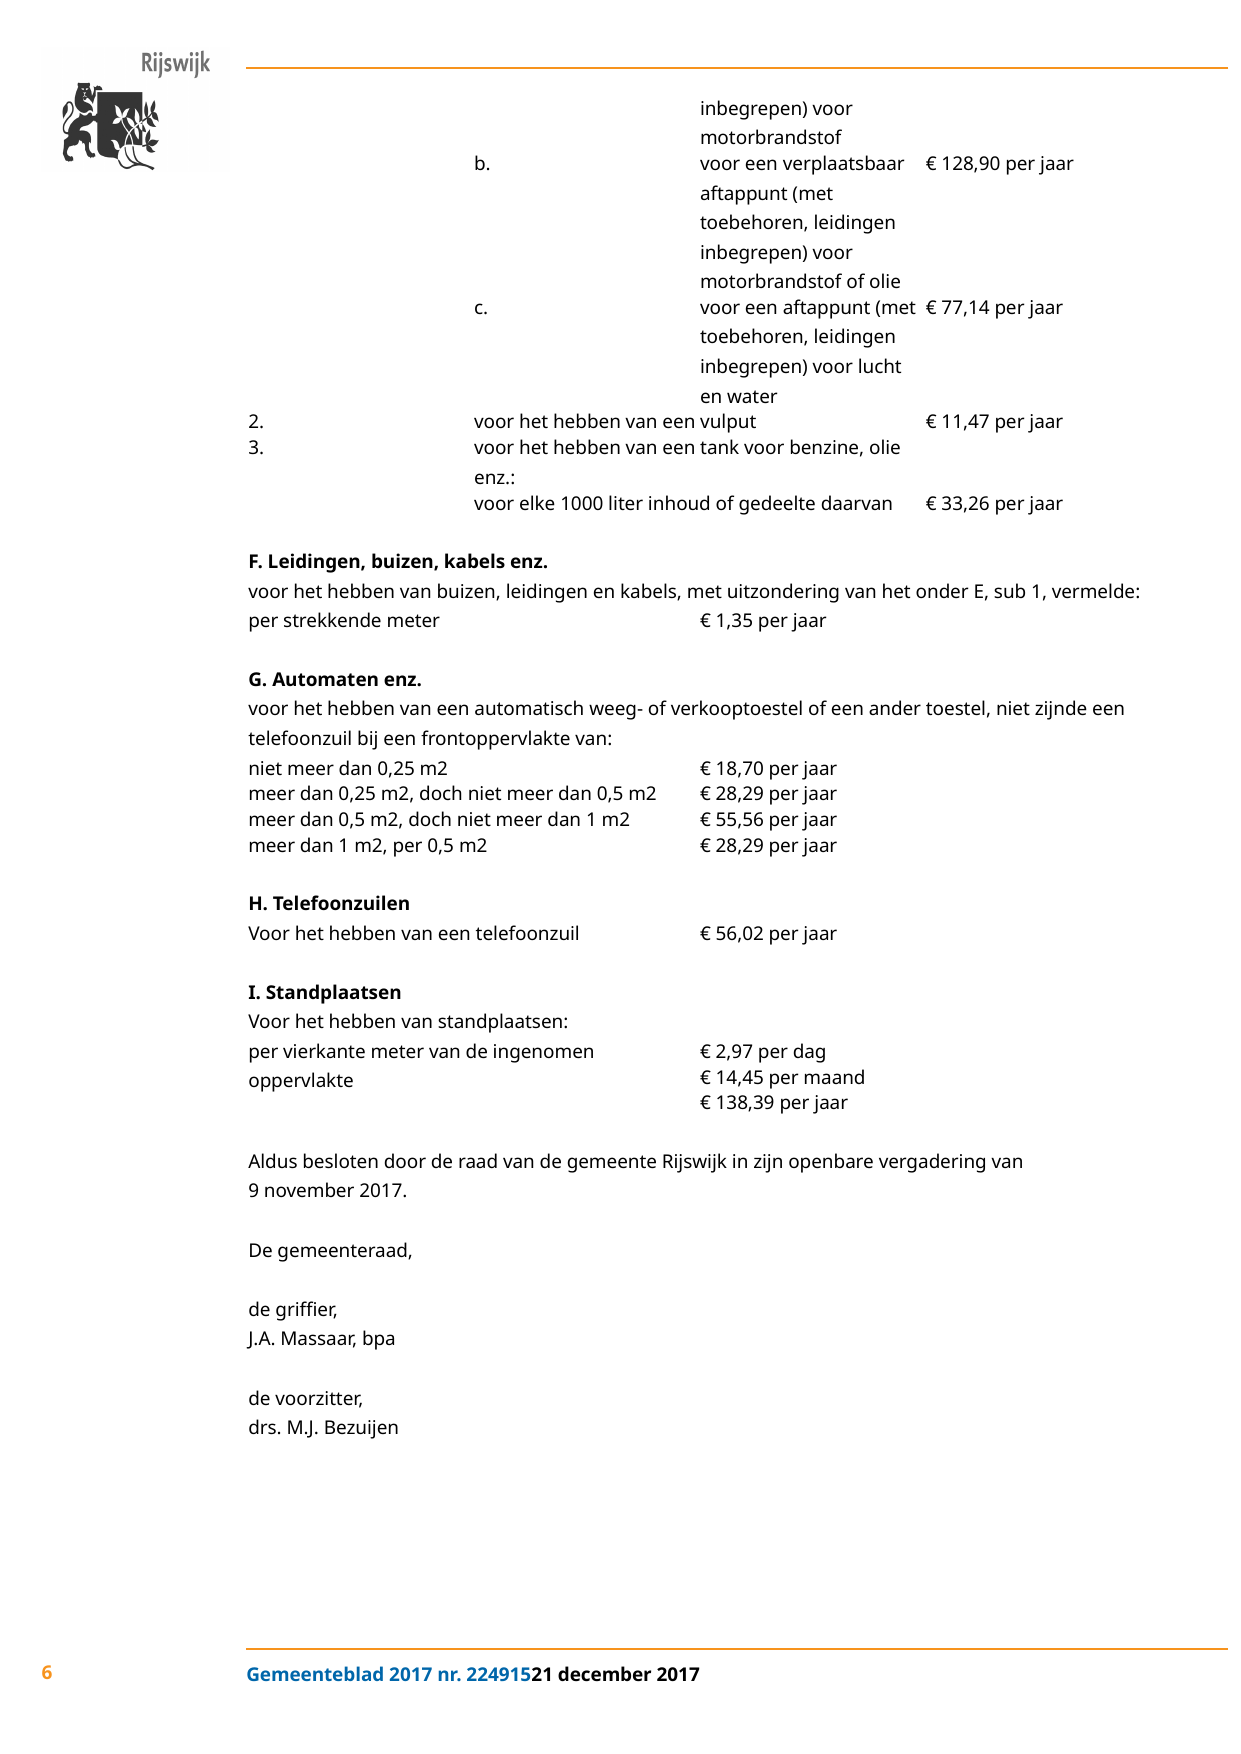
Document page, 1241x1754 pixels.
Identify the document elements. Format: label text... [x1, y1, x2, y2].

text de griffier, [248, 1296, 1152, 1322]
table_header € 18,70 per jaar [700, 755, 1152, 781]
text Voor het hebben van standplaatsen: [248, 1008, 1152, 1034]
text de voorzitter, [248, 1385, 1152, 1411]
table_cell c. [474, 294, 700, 409]
table_header € 2,97 per dag [700, 1038, 1152, 1064]
table_cell voor het hebben van een vulput [474, 409, 926, 434]
text J.A. Massaar, bpa [248, 1326, 1152, 1351]
text G. Automaten enz. [248, 666, 1152, 692]
table_header per strekkende meter [248, 608, 700, 633]
table_cell meer dan 1 m2, per 0,5 m2 [248, 832, 700, 858]
table_header € 56,02 per jaar [700, 920, 1152, 946]
table_cell € 55,56 per jaar [700, 806, 1152, 832]
table_header Voor het hebben van een telefoonzuil [248, 920, 700, 946]
table_cell [926, 95, 1152, 150]
text H. Telefoonzuilen [248, 891, 1152, 916]
table_cell € 11,47 per jaar [926, 409, 1152, 434]
table_cell € 138,39 per jaar [700, 1090, 1152, 1115]
text 9 november 2017. [248, 1178, 1152, 1203]
table_cell inbegrepen) voor motorbrandstof [700, 95, 926, 150]
table_cell 3. [248, 434, 474, 515]
table_cell voor elke 1000 liter inhoud of gedeelte daarvan [474, 490, 926, 515]
table_cell [926, 434, 1152, 490]
table_cell 2. [248, 409, 474, 434]
text F. Leidingen, buizen, kabels enz. [248, 548, 1152, 574]
table_cell meer dan 0,25 m2, doch niet meer dan 0,5 m2 [248, 781, 700, 806]
table_header € 1,35 per jaar [700, 608, 1152, 633]
table_cell voor het hebben van een tank voor benzine, olie enz.: [474, 434, 926, 490]
table_cell [474, 95, 700, 150]
text De gemeenteraad, [248, 1237, 1152, 1263]
table_cell € 28,29 per jaar [700, 832, 1152, 858]
text I. Standplaatsen [248, 979, 1152, 1004]
table_cell voor een aftappunt (met toebehoren, leidingen inbegrepen) voor lucht en water [700, 294, 926, 409]
table_header per vierkante meter van de ingenomen oppervlakte [248, 1038, 700, 1115]
picture [41, 47, 231, 172]
table_cell voor een verplaatsbaar aftappunt (met toebehoren, leidingen inbegrepen) voor motorbrandstof of olie [700, 150, 926, 294]
text Aldus besloten door de raad van de gemeente Rijswijk in zijn openbare vergadering van [248, 1148, 1152, 1174]
table_cell € 33,26 per jaar [926, 490, 1152, 515]
text voor het hebben van buizen, leidingen en kabels, met uitzondering van het onder E, sub 1, vermelde: [248, 578, 1152, 603]
table_cell € 128,90 per jaar [926, 150, 1152, 294]
text drs. M.J. Bezuijen [248, 1414, 1152, 1440]
text voor het hebben van een automatisch weeg- of verkooptoestel of een ander toestel, niet zijnde een telefoonzuil bij een frontoppervlakte van: [248, 696, 1152, 751]
table_cell meer dan 0,5 m2, doch niet meer dan 1 m2 [248, 806, 700, 832]
table_cell b. [474, 150, 700, 294]
table_cell € 28,29 per jaar [700, 781, 1152, 806]
table_cell € 14,45 per maand [700, 1064, 1152, 1089]
table_cell € 77,14 per jaar [926, 294, 1152, 409]
table_header niet meer dan 0,25 m2 [248, 755, 700, 781]
table_header [248, 95, 474, 409]
